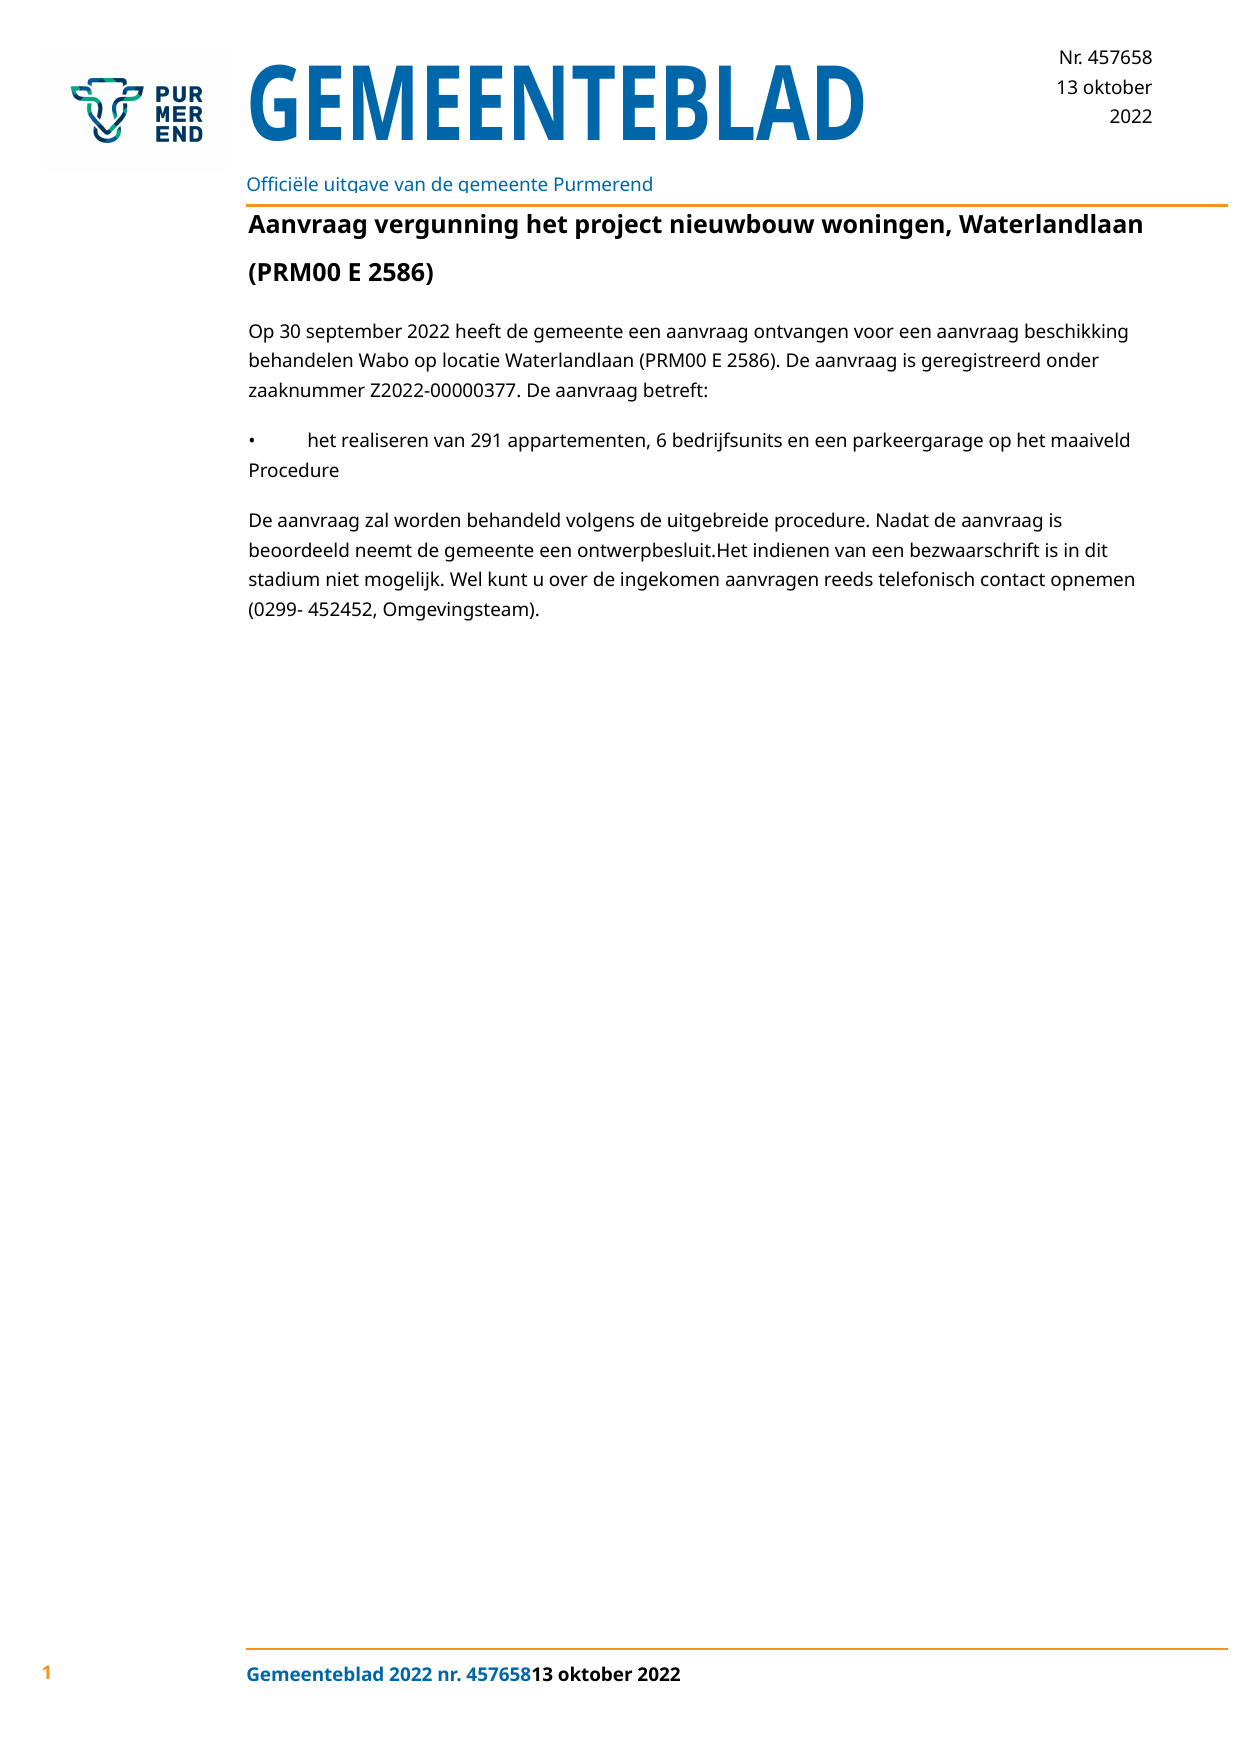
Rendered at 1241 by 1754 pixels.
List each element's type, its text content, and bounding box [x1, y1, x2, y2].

picture [41, 47, 231, 172]
text Op 30 september 2022 heeft de gemeente een aanvraag ontvangen voor een aanvraag beschikking behandelen Wabo op locatie Waterlandlaan (PRM00 E 2586). De aanvraag is geregistreerd onder zaaknummer Z2022-00000377. De aanvraag betreft: [248, 318, 1152, 403]
text De aanvraag zal worden behandeld volgens de uitgebreide procedure. Nadat de aanvraag is beoordeeld neemt de gemeente een ontwerpbesluit.Het indienen van een bezwaarschrift is in dit stadium niet mogelijk. Wel kunt u over de ingekomen aanvragen reeds telefonisch contact opnemen (0299- 452452, Omgevingsteam). [248, 507, 1152, 622]
list het realiseren van 291 appartementen, 6 bedrijfsunits en een parkeergarage op het maaiveld [248, 427, 1152, 453]
text Procedure [248, 457, 1152, 483]
text Aanvraag vergunning het project nieuwbouw woningen, Waterlandlaan (PRM00 E 2586) [248, 207, 1152, 288]
